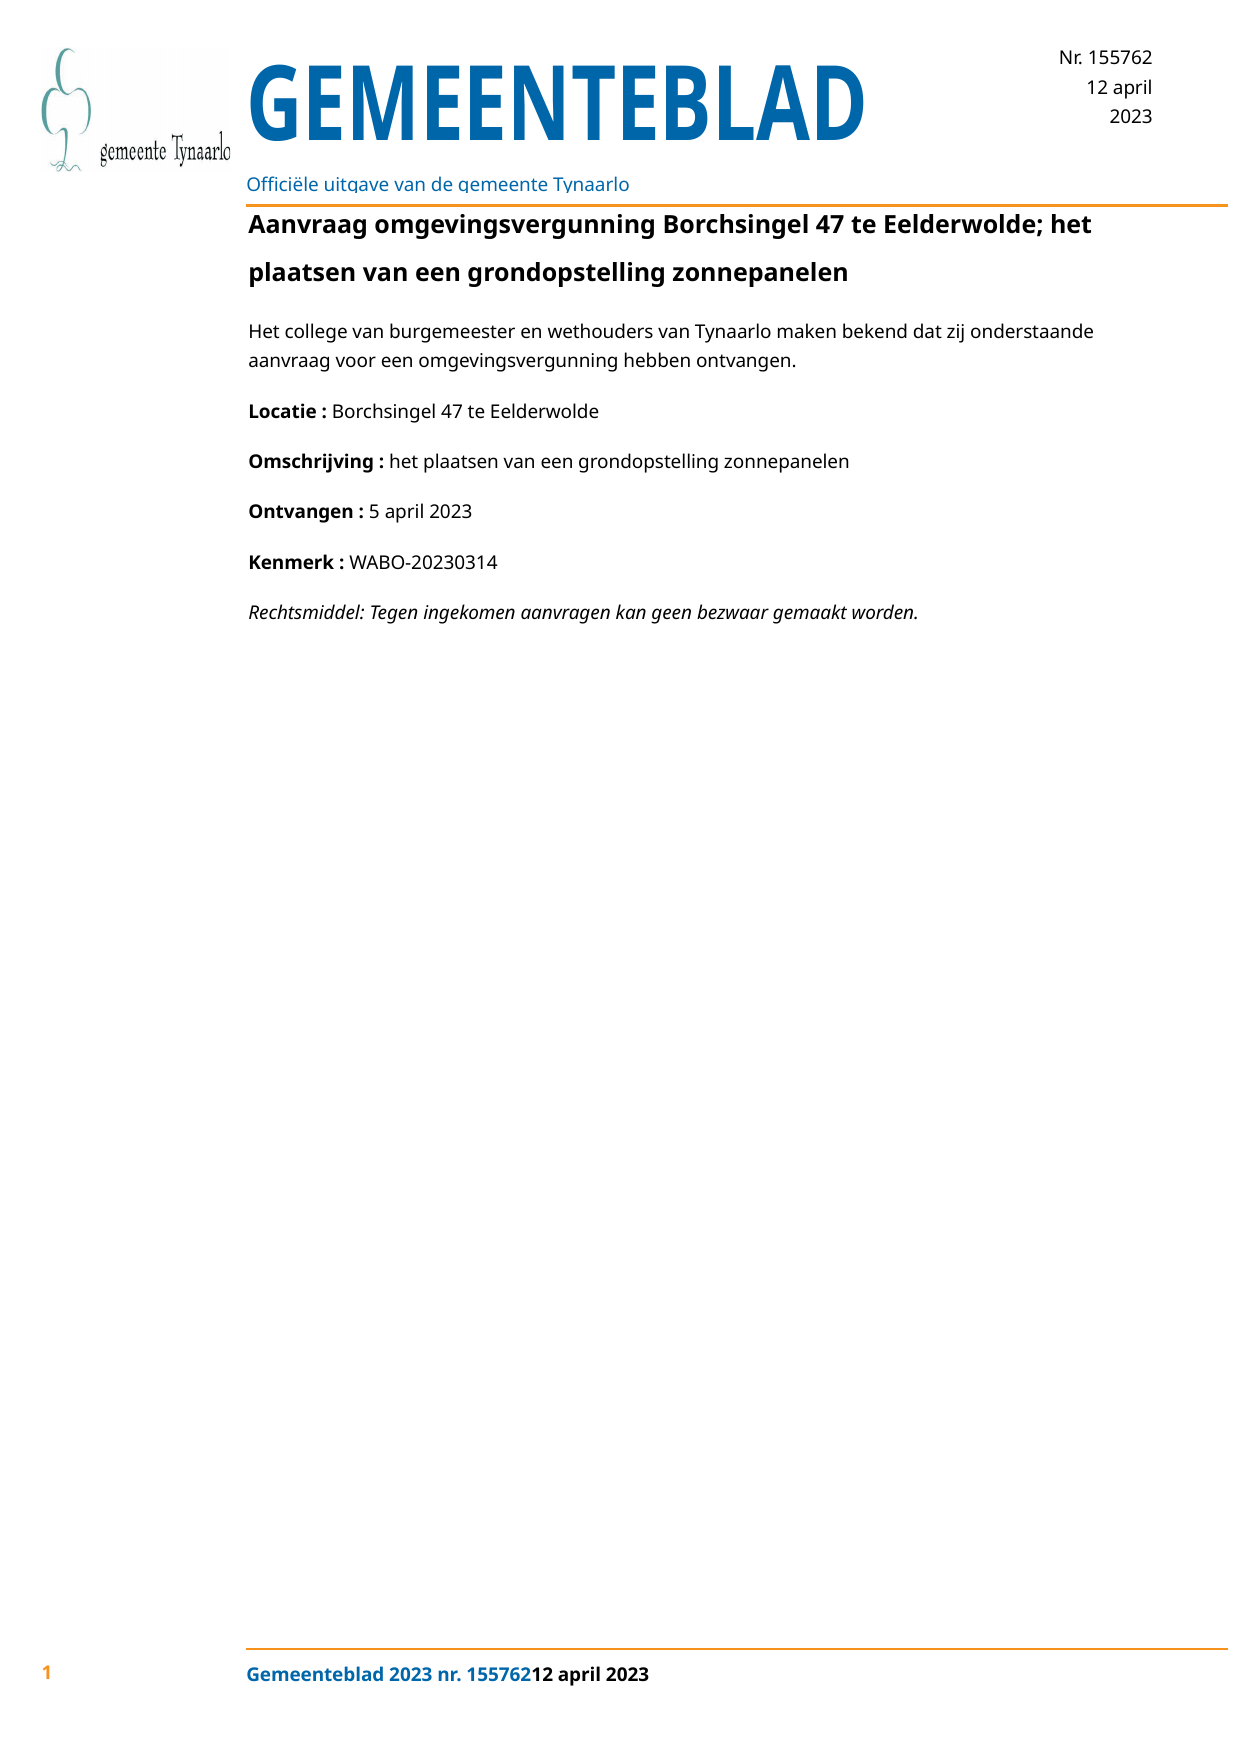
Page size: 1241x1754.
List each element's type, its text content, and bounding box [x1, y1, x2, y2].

text Aanvraag omgevingsvergunning Borchsingel 47 te Eelderwolde; het plaatsen van een grondopstelling zonnepanelen [248, 207, 1152, 288]
text Locatie : Borchsingel 47 te Eelderwolde [248, 398, 1152, 424]
text Kenmerk : WABO-20230314 [248, 549, 1152, 575]
text Ontvangen : 5 april 2023 [248, 499, 1152, 524]
text Rechtsmiddel: Tegen ingekomen aanvragen kan geen bezwaar gemaakt worden. [248, 599, 1152, 625]
text Omschrijving : het plaatsen van een grondopstelling zonnepanelen [248, 448, 1152, 474]
picture [41, 47, 231, 172]
text Het college van burgemeester en wethouders van Tynaarlo maken bekend dat zij onderstaande aanvraag voor een omgevingsvergunning hebben ontvangen. [248, 318, 1152, 373]
